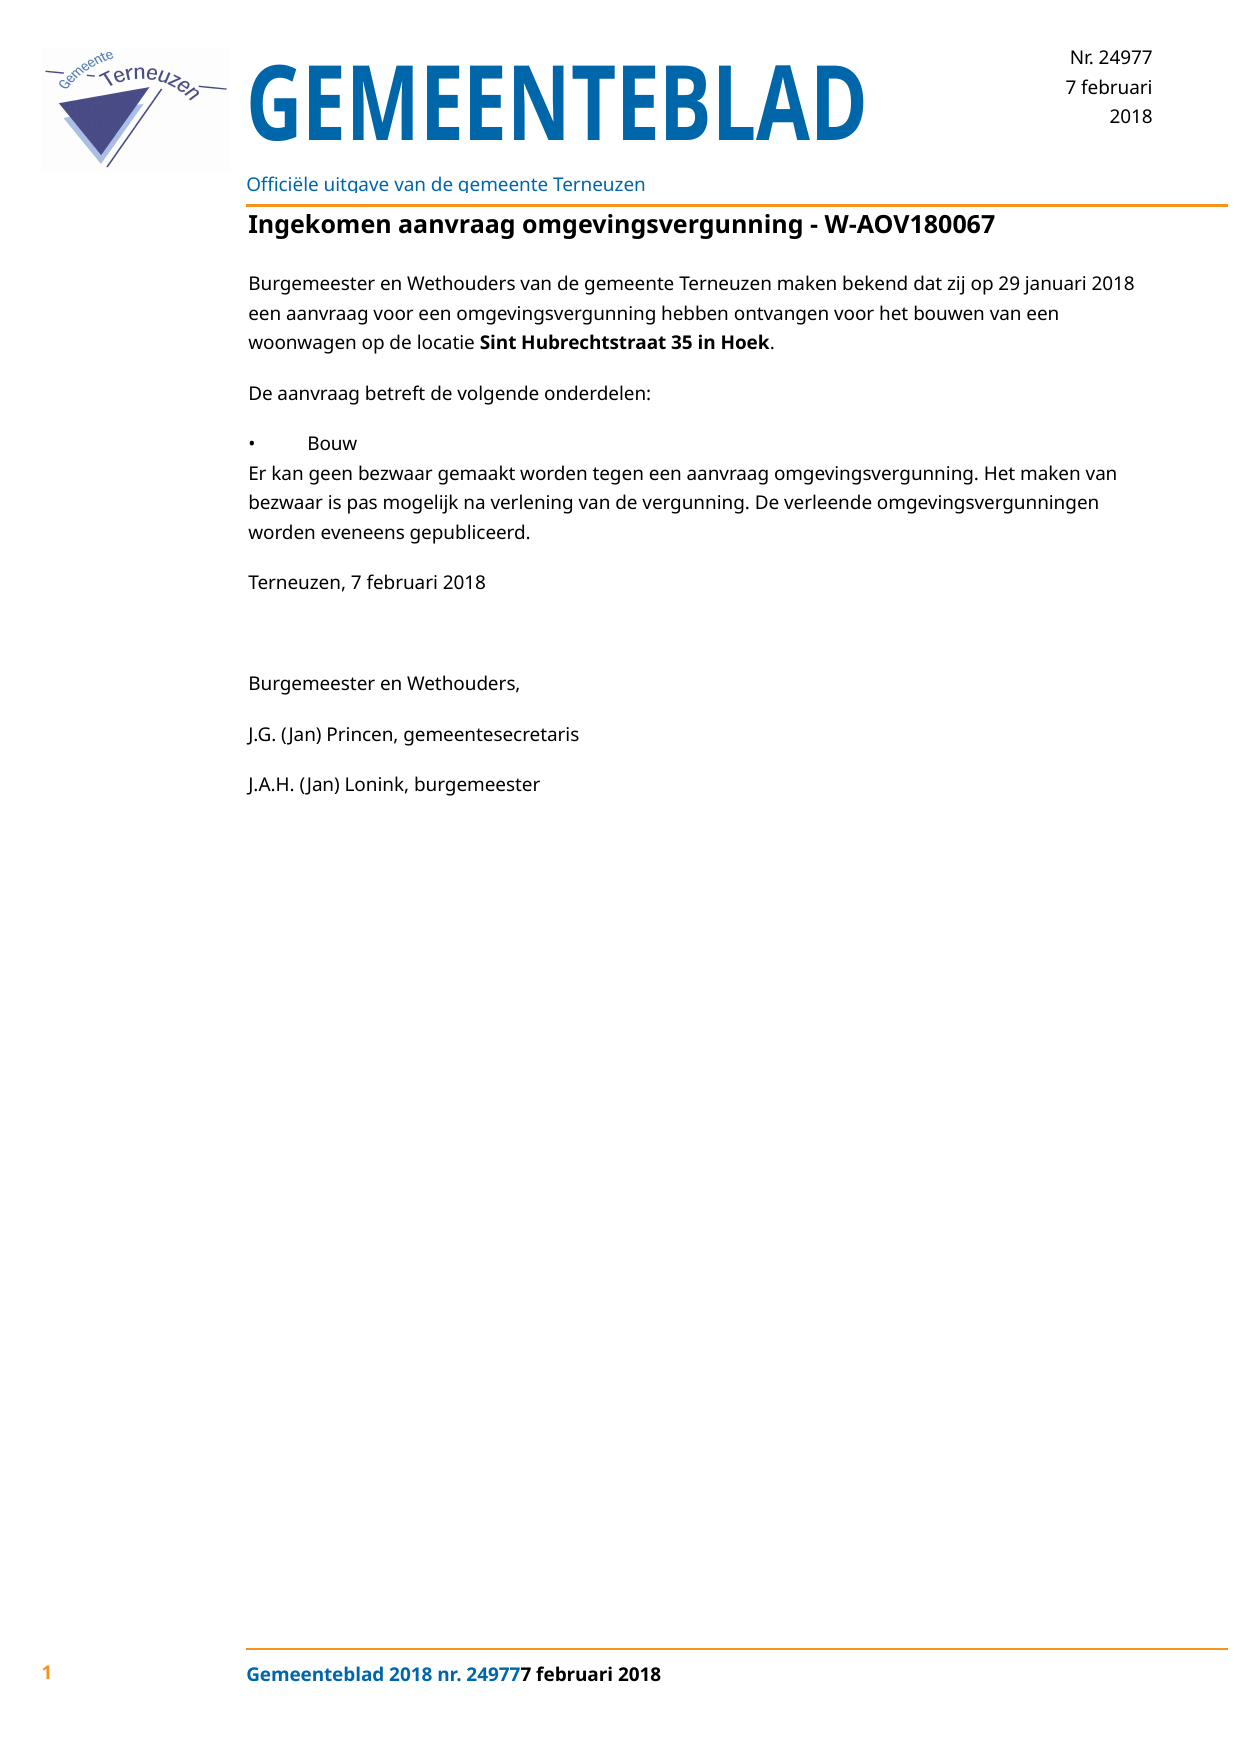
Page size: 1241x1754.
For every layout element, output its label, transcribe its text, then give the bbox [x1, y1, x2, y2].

text De aanvraag betreft de volgende onderdelen: [248, 380, 1152, 406]
text Burgemeester en Wethouders van de gemeente Terneuzen maken bekend dat zij op 29 januari 2018 een aanvraag voor een omgevingsvergunning hebben ontvangen voor het bouwen van een woonwagen op de locatie Sint Hubrechtstraat 35 in Hoek. [248, 270, 1152, 355]
text Terneuzen, 7 februari 2018 [248, 569, 1152, 595]
picture [41, 47, 231, 172]
list Bouw [248, 430, 1152, 456]
text Ingekomen aanvraag omgevingsvergunning - W-AOV180067 [248, 207, 1152, 241]
text J.A.H. (Jan) Lonink, burgemeester [248, 771, 1152, 797]
text Er kan geen bezwaar gemaakt worden tegen een aanvraag omgevingsvergunning. Het maken van bezwaar is pas mogelijk na verlening van de vergunning. De verleende omgevingsvergunningen worden eveneens gepubliceerd. [248, 460, 1152, 545]
text J.G. (Jan) Princen, gemeentesecretaris [248, 721, 1152, 746]
text Burgemeester en Wethouders, [248, 670, 1152, 696]
